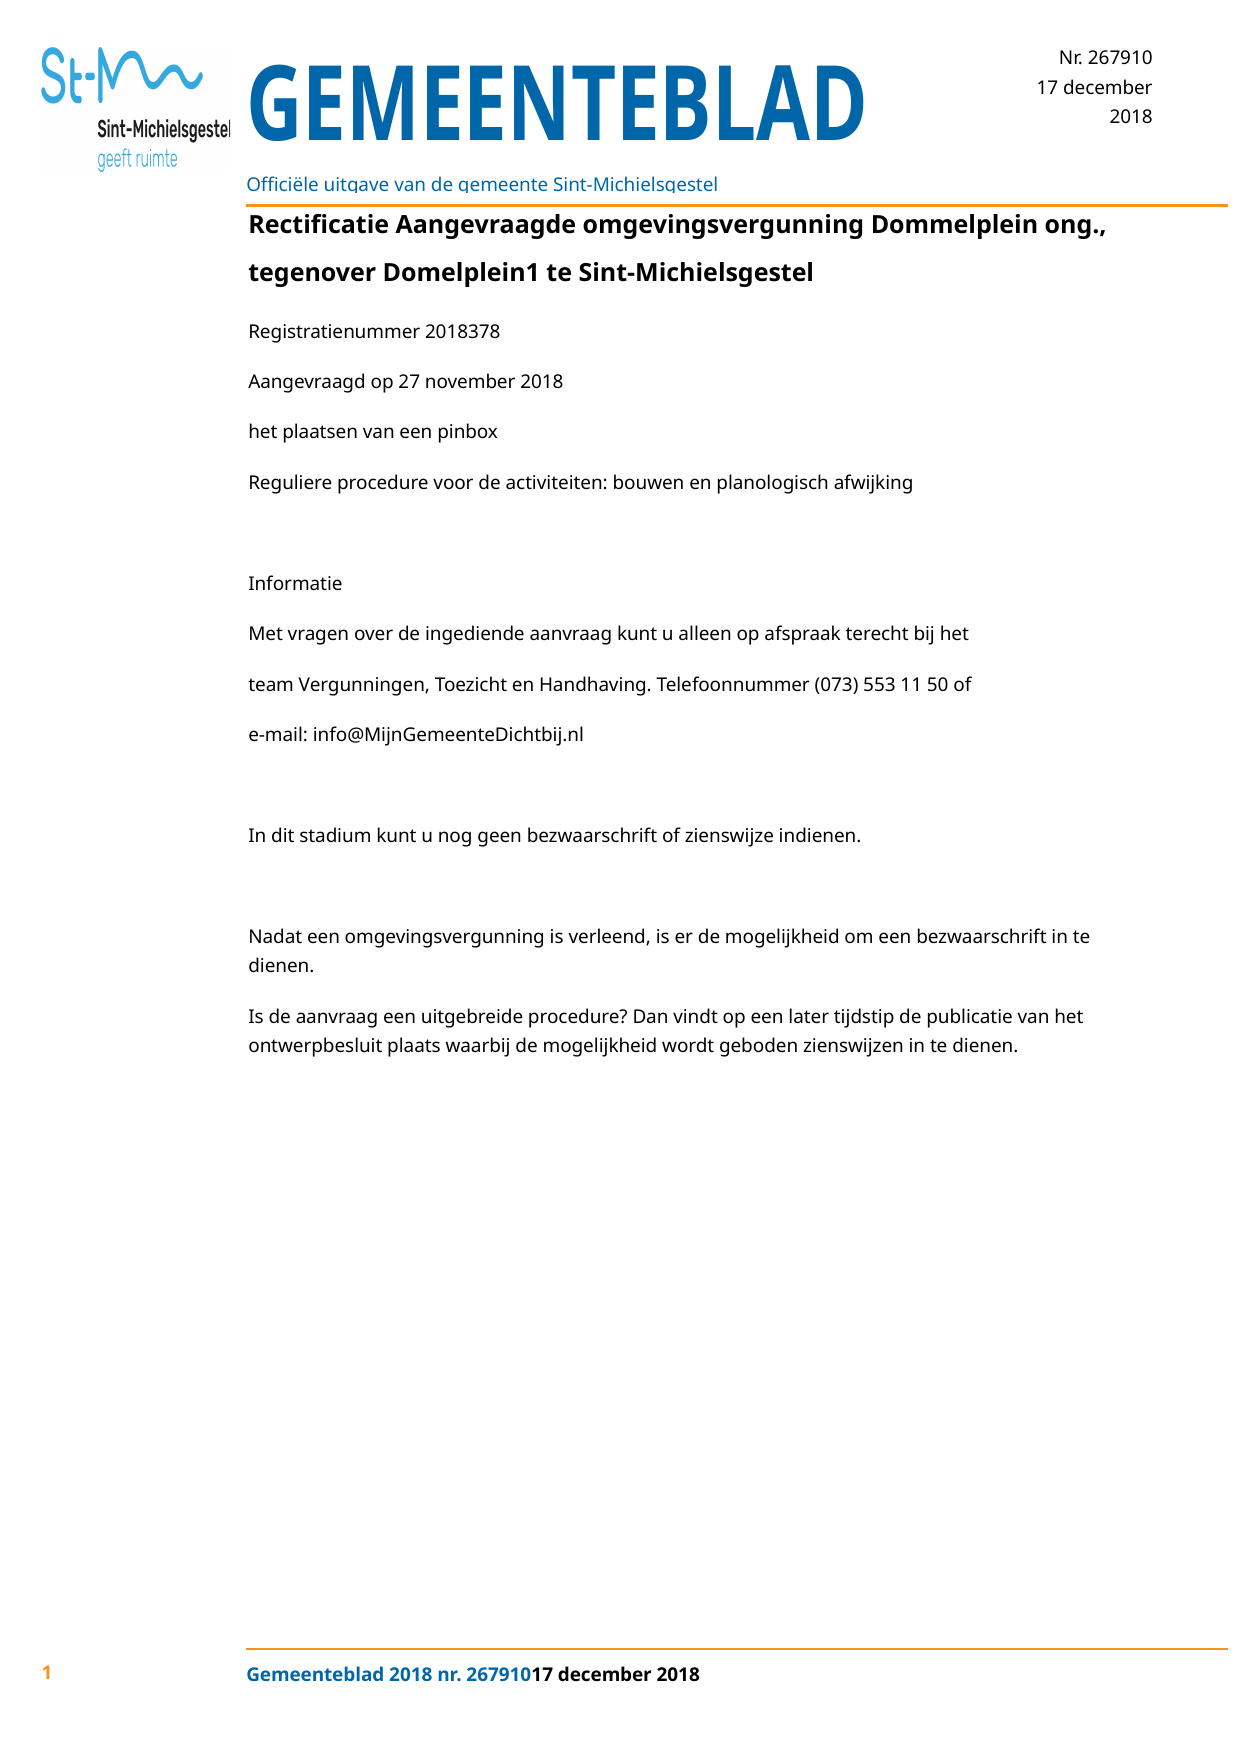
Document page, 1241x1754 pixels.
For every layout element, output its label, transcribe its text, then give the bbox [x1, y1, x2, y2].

picture [41, 47, 231, 172]
text Informatie [248, 570, 1152, 596]
text Registratienummer 2018378 [248, 318, 1152, 344]
text team Vergunningen, Toezicht en Handhaving. Telefoonnummer (073) 553 11 50 of [248, 671, 1152, 697]
text Rectificatie Aangevraagde omgevingsvergunning Dommelplein ong., tegenover Domelplein1 te Sint-Michielsgestel [248, 207, 1152, 288]
text Reguliere procedure voor de activiteiten: bouwen en planologisch afwijking [248, 469, 1152, 495]
text het plaatsen van een pinbox [248, 419, 1152, 444]
text Aangevraagd op 27 november 2018 [248, 368, 1152, 394]
text e-mail: info@MijnGemeenteDichtbij.nl [248, 721, 1152, 747]
text Met vragen over de ingediende aanvraag kunt u alleen op afspraak terecht bij het [248, 620, 1152, 646]
text In dit stadium kunt u nog geen bezwaarschrift of zienswijze indienen. [248, 822, 1152, 848]
text Nadat een omgevingsvergunning is verleend, is er de mogelijkheid om een bezwaarschrift in te dienen. [248, 923, 1152, 978]
text Is de aanvraag een uitgebreide procedure? Dan vindt op een later tijdstip de publicatie van het ontwerpbesluit plaats waarbij de mogelijkheid wordt geboden zienswijzen in te dienen. [248, 1003, 1152, 1058]
